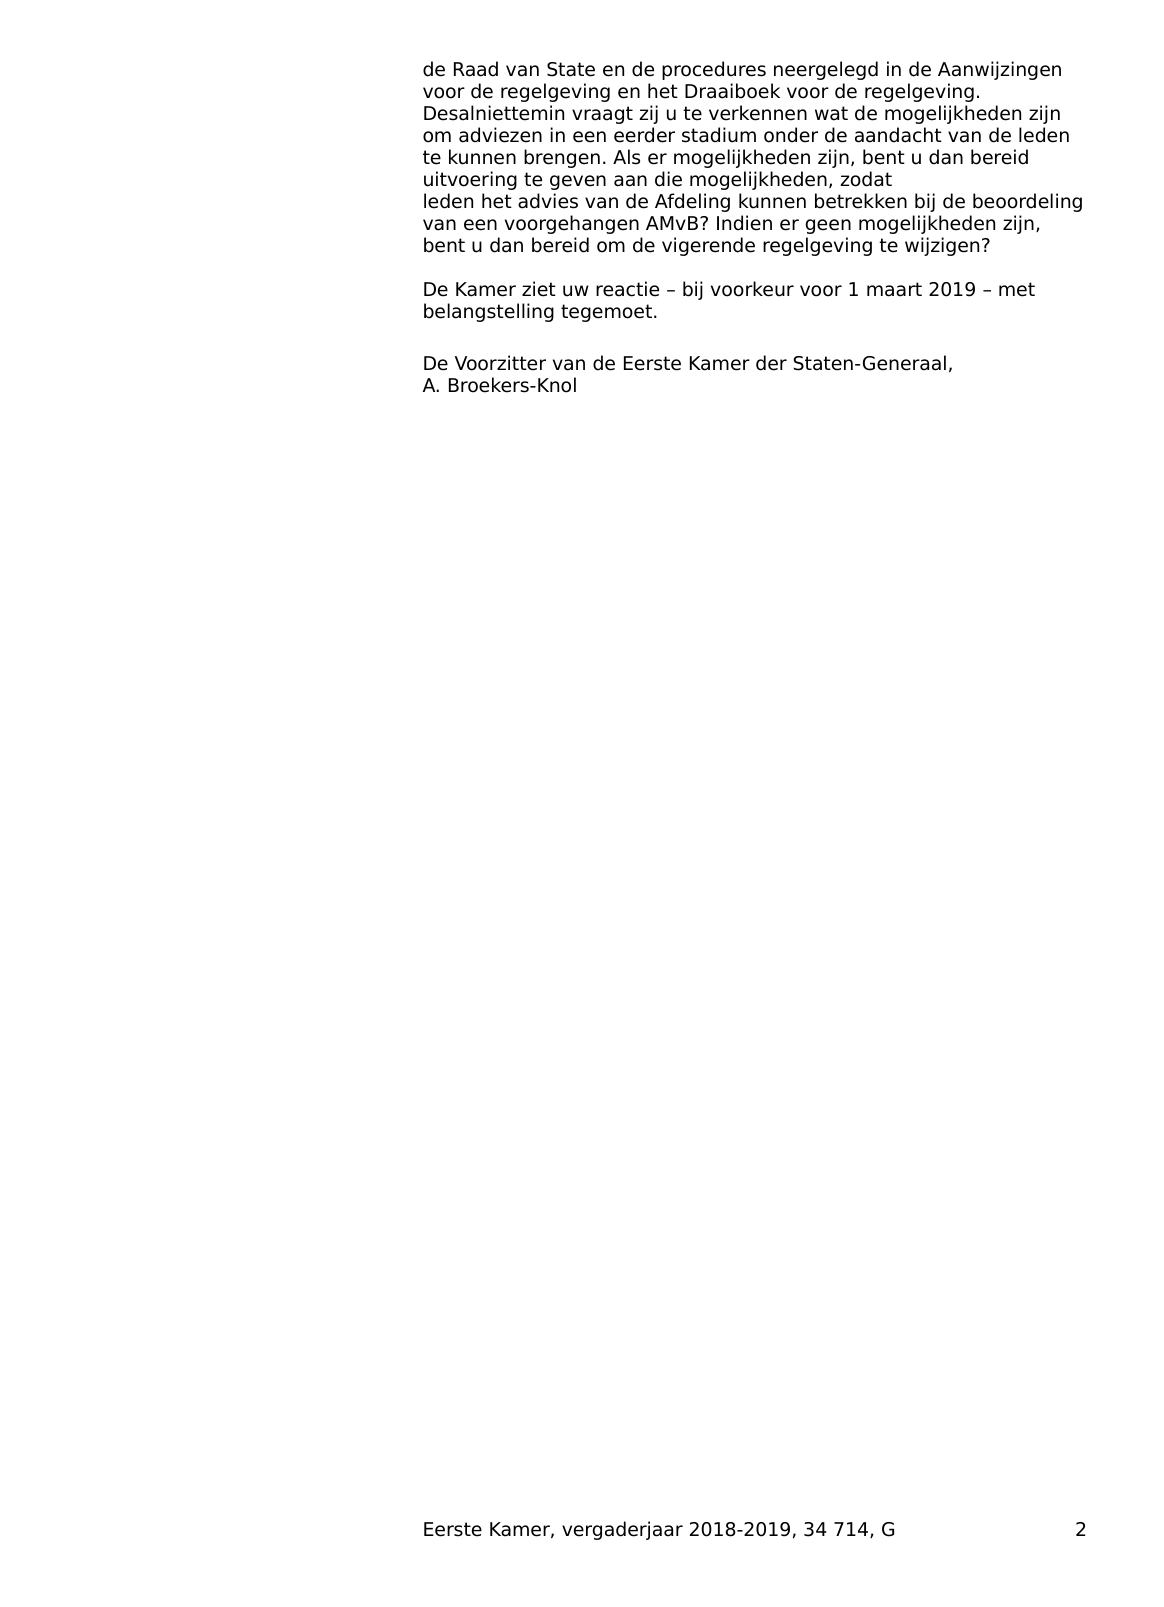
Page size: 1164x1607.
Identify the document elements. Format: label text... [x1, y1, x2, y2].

text de Raad van State en de procedures neergelegd in de Aanwijzingen voor de regelgeving en het Draaiboek voor de regelgeving. Desalniettemin vraagt zij u te verkennen wat de mogelijkheden zijn om adviezen in een eerder stadium onder de aandacht van de leden te kunnen brengen. Als er mogelijkheden zijn, bent u dan bereid uitvoering te geven aan die mogelijkheden, zodat [422, 59, 1087, 191]
text De Voorzitter van de Eerste Kamer der Staten-Generaal, A. Broekers-Knol [422, 353, 1087, 397]
text leden het advies van de Afdeling kunnen betrekken bij de beoordeling van een voorgehangen AMvB? Indien er geen mogelijkheden zijn, bent u dan bereid om de vigerende regelgeving te wijzigen? [422, 191, 1087, 257]
text De Kamer ziet uw reactie – bij voorkeur voor 1 maart 2019 – met belangstelling tegemoet. [422, 279, 1087, 323]
